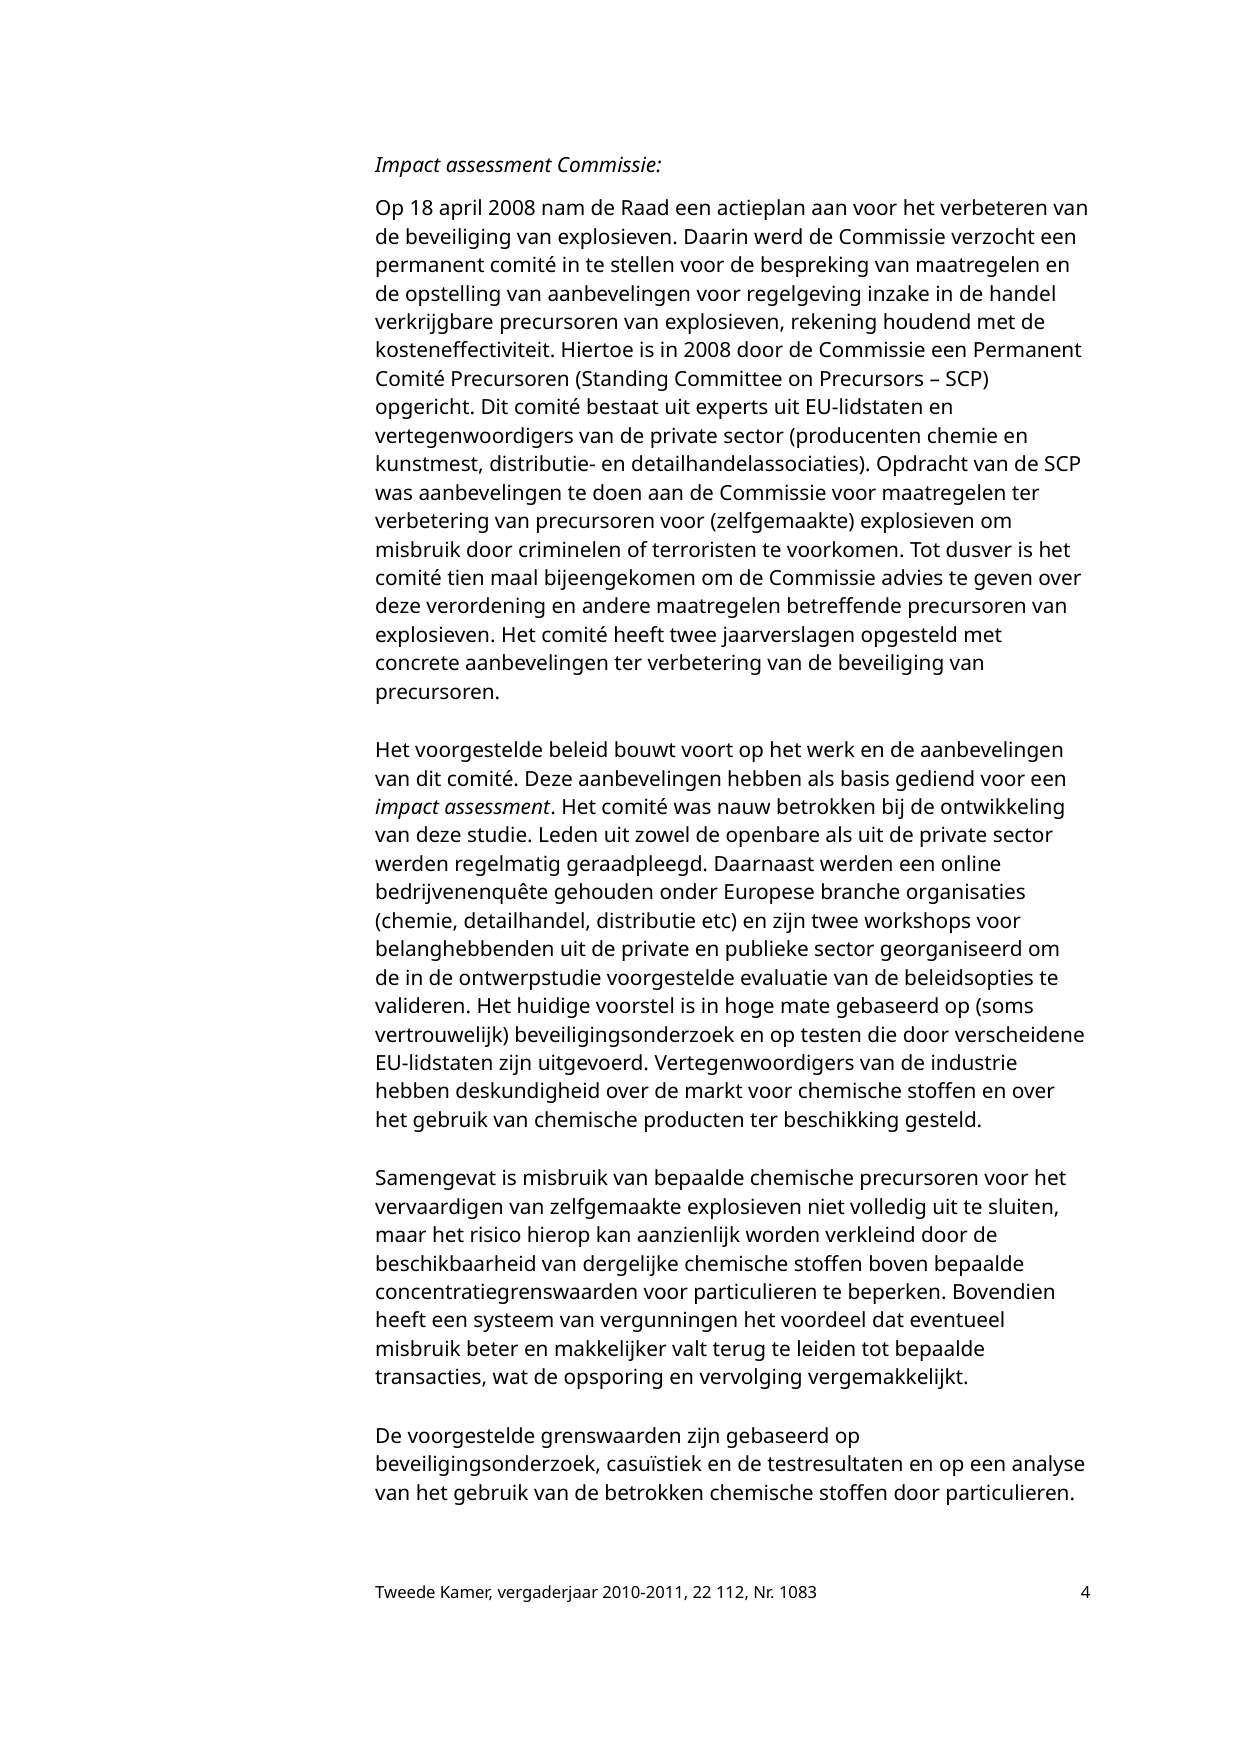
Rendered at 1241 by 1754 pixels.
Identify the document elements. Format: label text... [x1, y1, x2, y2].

text Het voorgestelde beleid bouwt voort op het werk en de aanbevelingen van dit comité. Deze aanbevelingen hebben als basis gediend voor een impact assessment. Het comité was nauw betrokken bij de ontwikkeling van deze studie. Leden uit zowel de openbare als uit de private sector werden regelmatig geraadpleegd. Daarnaast werden een online bedrijvenenquête gehouden onder Europese branche organisaties (chemie, detailhandel, distributie etc) en zijn twee workshops voor belanghebbenden uit de private en publieke sector georganiseerd om de in de ontwerpstudie voorgestelde evaluatie van de beleidsopties te valideren. Het huidige voorstel is in hoge mate gebaseerd op (soms vertrouwelijk) beveiligingsonderzoek en op testen die door verscheidene EU-lidstaten zijn uitgevoerd. Vertegenwoordigers van de industrie hebben deskundigheid over de markt voor chemische stoffen en over het gebruik van chemische producten ter beschikking gesteld. [375, 735, 1090, 1133]
text Samengevat is misbruik van bepaalde chemische precursoren voor het vervaardigen van zelfgemaakte explosieven niet volledig uit te sluiten, maar het risico hierop kan aanzienlijk worden verkleind door de beschikbaarheid van dergelijke chemische stoffen boven bepaalde concentratiegrenswaarden voor particulieren te beperken. Bovendien heeft een systeem van vergunningen het voordeel dat eventueel misbruik beter en makkelijker valt terug te leiden tot bepaalde transacties, wat de opsporing en vervolging vergemakkelijkt. [375, 1163, 1090, 1391]
text Impact assessment Commissie: [375, 150, 1090, 178]
text Op 18 april 2008 nam de Raad een actieplan aan voor het verbeteren van de beveiliging van explosieven. Daarin werd de Commissie verzocht een permanent comité in te stellen voor de bespreking van maatregelen en de opstelling van aanbevelingen voor regelgeving inzake in de handel verkrijgbare precursoren van explosieven, rekening houdend met de kosteneffectiviteit. Hiertoe is in 2008 door de Commissie een Permanent Comité Precursoren (Standing Committee on Precursors – SCP) opgericht. Dit comité bestaat uit experts uit EU-lidstaten en vertegenwoordigers van de private sector (producenten chemie en kunstmest, distributie- en detailhandelassociaties). Opdracht van de SCP was aanbevelingen te doen aan de Commissie voor maatregelen ter verbetering van precursoren voor (zelfgemaakte) explosieven om misbruik door criminelen of terroristen te voorkomen. Tot dusver is het comité tien maal bijeengekomen om de Commissie advies te geven over deze verordening en andere maatregelen betreffende precursoren van explosieven. Het comité heeft twee jaarverslagen opgesteld met concrete aanbevelingen ter verbetering van de beveiliging van precursoren. [375, 193, 1090, 705]
text De voorgestelde grenswaarden zijn gebaseerd op beveiligingsonderzoek, casuïstiek en de testresultaten en op een analyse van het gebruik van de betrokken chemische stoffen door particulieren. [375, 1421, 1090, 1506]
